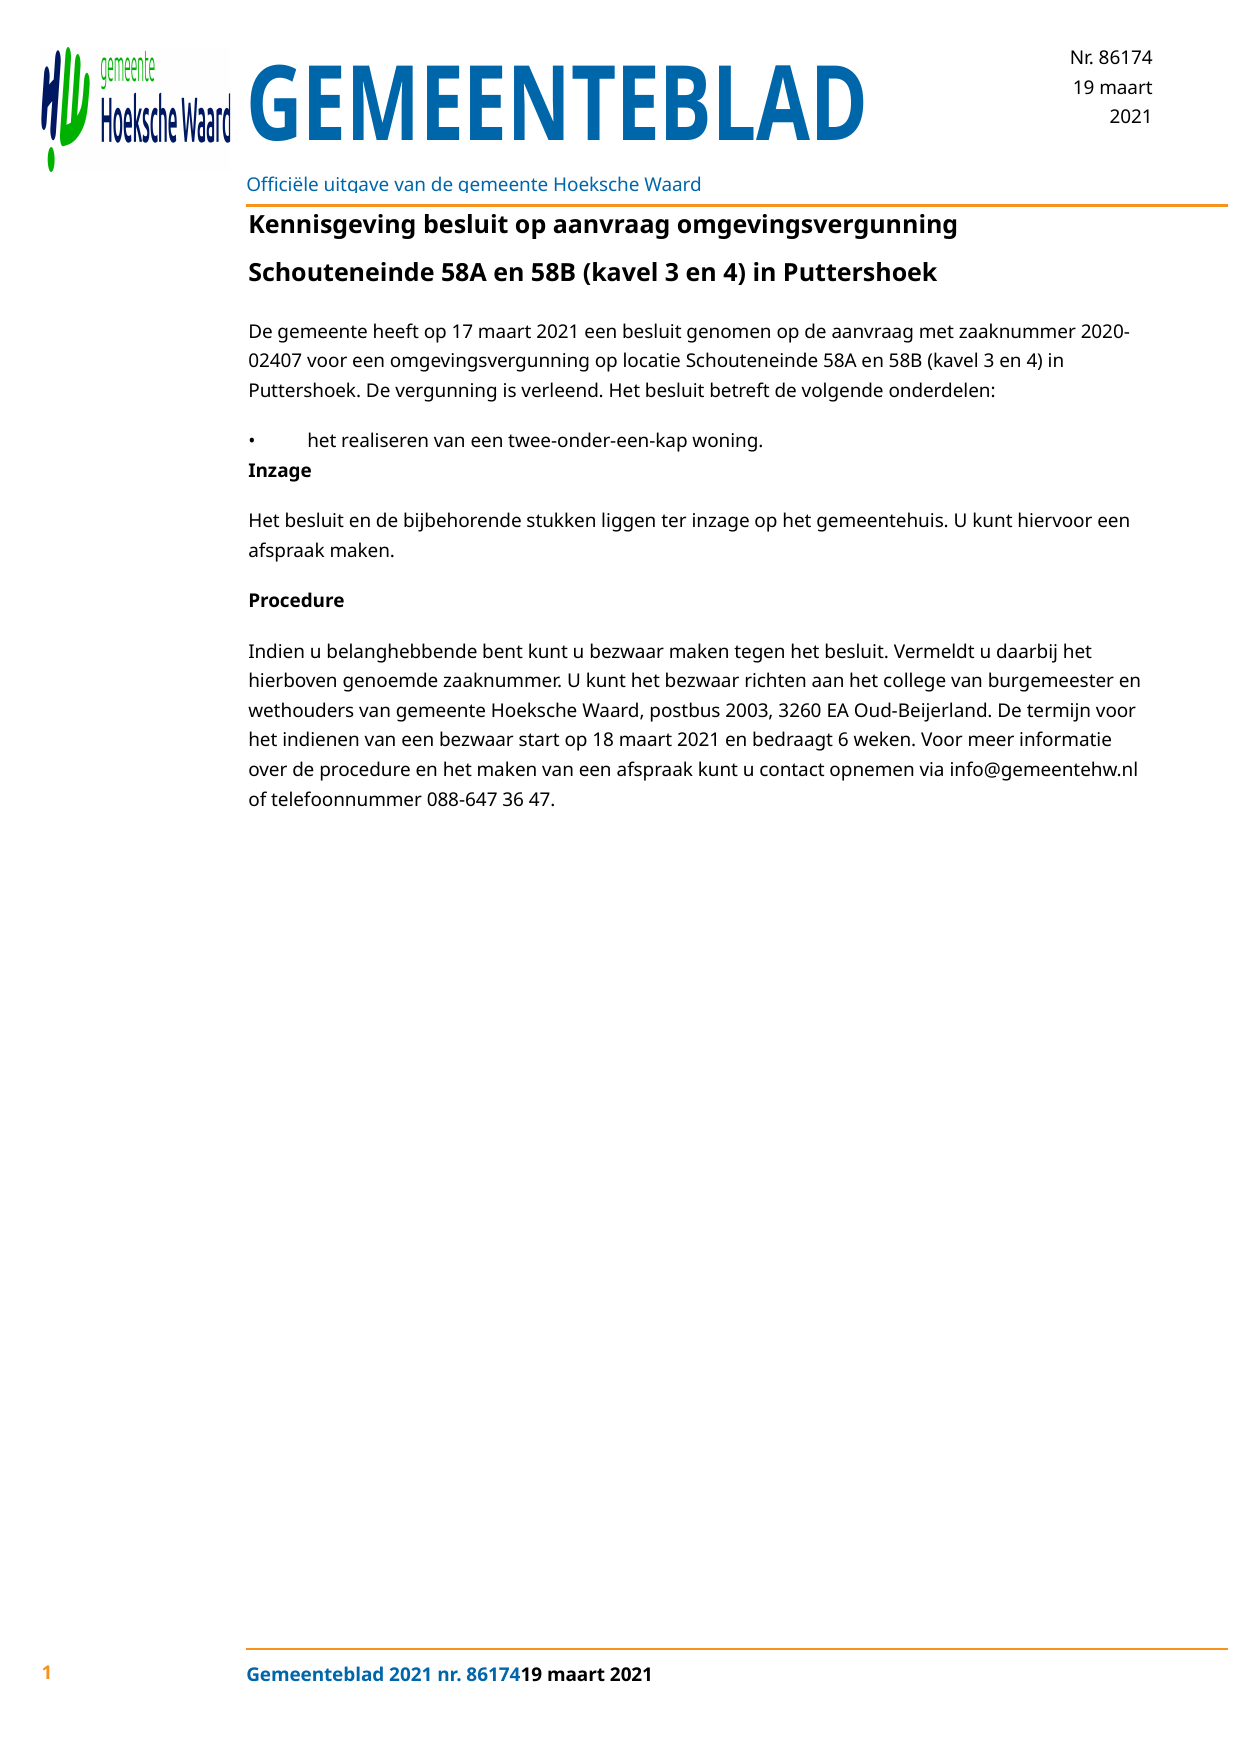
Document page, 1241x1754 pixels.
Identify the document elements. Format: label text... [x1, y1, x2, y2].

text Inzage [248, 457, 1152, 483]
text Kennisgeving besluit op aanvraag omgevingsvergunning Schouteneinde 58A en 58B (kavel 3 en 4) in Puttershoek [248, 207, 1152, 288]
text Procedure [248, 587, 1152, 613]
list het realiseren van een twee-onder-een-kap woning. [248, 427, 1152, 453]
text Indien u belanghebbende bent kunt u bezwaar maken tegen het besluit. Vermeldt u daarbij het hierboven genoemde zaaknummer. U kunt het bezwaar richten aan het college van burgemeester en wethouders van gemeente Hoeksche Waard, postbus 2003, 3260 EA Oud-Beijerland. De termijn voor het indienen van een bezwaar start op 18 maart 2021 en bedraagt 6 weken. Voor meer informatie over de procedure en het maken van een afspraak kunt u contact opnemen via info@gemeentehw.nl of telefoonnummer 088-647 36 47. [248, 638, 1152, 812]
picture [41, 47, 231, 172]
text De gemeente heeft op 17 maart 2021 een besluit genomen op de aanvraag met zaaknummer 2020-02407 voor een omgevingsvergunning op locatie Schouteneinde 58A en 58B (kavel 3 en 4) in Puttershoek. De vergunning is verleend. Het besluit betreft de volgende onderdelen: [248, 318, 1152, 403]
text Het besluit en de bijbehorende stukken liggen ter inzage op het gemeentehuis. U kunt hiervoor een afspraak maken. [248, 507, 1152, 563]
